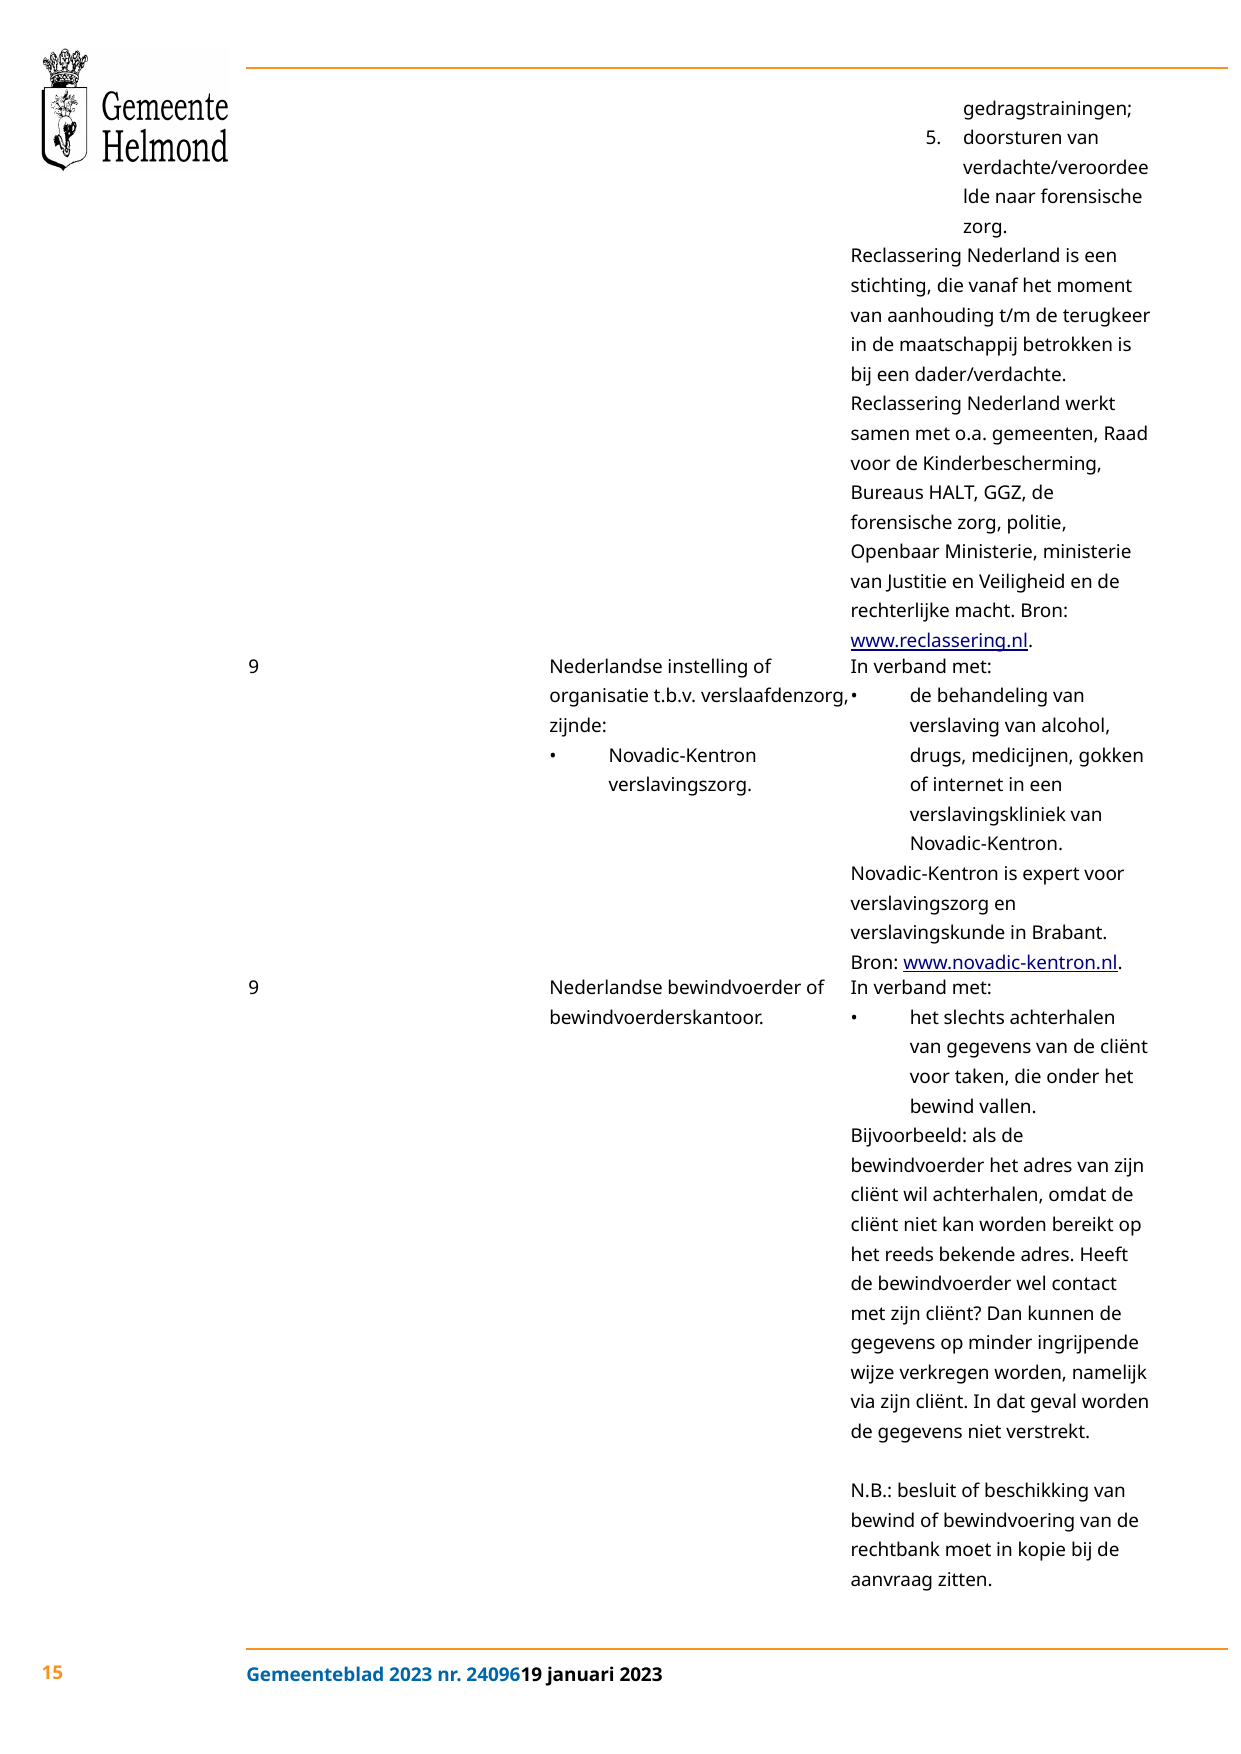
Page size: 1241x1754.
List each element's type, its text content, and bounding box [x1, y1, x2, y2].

table_cell 9 [248, 975, 549, 1592]
table_cell Nederlandse instelling of organisatie t.b.v. verslaafdenzorg, zijnde: Novadic-Kentron verslavingszorg. [549, 653, 850, 974]
table_cell Nederlandse bewindvoerder of bewindvoerderskantoor. [549, 975, 850, 1592]
table_cell [248, 95, 549, 653]
table_cell gedragstrainingen; doorsturen van verdachte/veroordeelde naar forensische zorg. Reclassering Nederland is een stichting, die vanaf het moment van aanhouding t/m de terugkeer in de maatschappij betrokken is bij een dader/verdachte. Reclassering Nederland werkt samen met o.a. gemeenten, Raad voor de Kinderbescherming, Bureaus HALT, GGZ, de forensische zorg, politie, Openbaar Ministerie, ministerie van Justitie en Veiligheid en de rechterlijke macht. Bron: www.reclassering.nl. [850, 95, 1152, 653]
table_cell In verband met: het slechts achterhalen van gegevens van de cliënt voor taken, die onder het bewind vallen. Bijvoorbeeld: als de bewindvoerder het adres van zijn cliënt wil achterhalen, omdat de cliënt niet kan worden bereikt op het reeds bekende adres. Heeft de bewindvoerder wel contact met zijn cliënt? Dan kunnen de gegevens op minder ingrijpende wijze verkregen worden, namelijk via zijn cliënt. In dat geval worden de gegevens niet verstrekt. N.B.: besluit of beschikking van bewind of bewindvoering van de rechtbank moet in kopie bij de aanvraag zitten. [850, 975, 1152, 1592]
picture [41, 47, 231, 172]
table_cell 9 [248, 653, 549, 974]
table_cell [549, 95, 850, 653]
table_cell In verband met: de behandeling van verslaving van alcohol, drugs, medicijnen, gokken of internet in een verslavingskliniek van Novadic-Kentron. Novadic-Kentron is expert voor verslavingszorg en verslavingskunde in Brabant. Bron: www.novadic-kentron.nl. [850, 653, 1152, 974]
